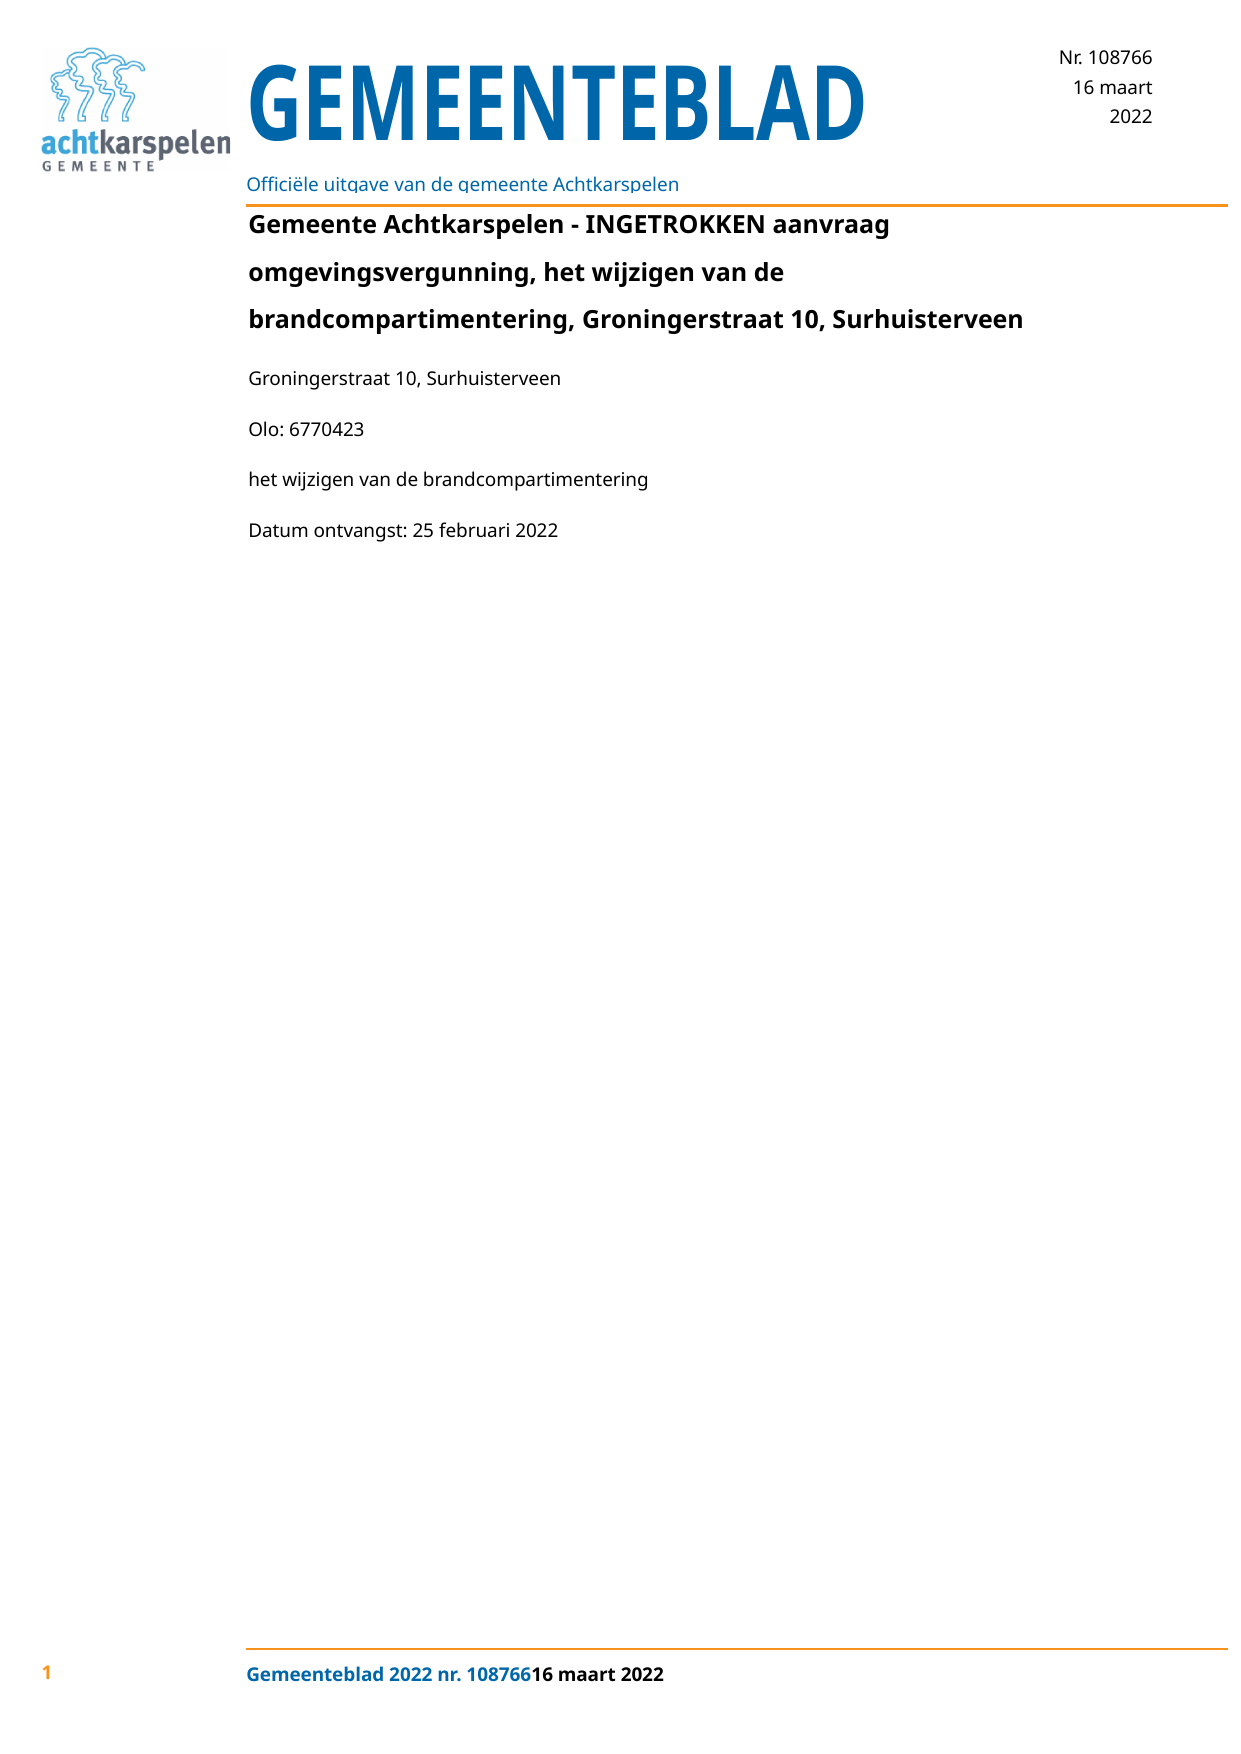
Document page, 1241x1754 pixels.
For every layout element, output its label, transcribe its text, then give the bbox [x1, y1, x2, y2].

text Datum ontvangst: 25 februari 2022 [248, 517, 1152, 542]
text Olo: 6770423 [248, 416, 1152, 442]
text Groningerstraat 10, Surhuisterveen [248, 366, 1152, 391]
text het wijzigen van de brandcompartimentering [248, 466, 1152, 492]
text Gemeente Achtkarspelen - INGETROKKEN aanvraag omgevingsvergunning, het wijzigen van de brandcompartimentering, Groningerstraat 10, Surhuisterveen [248, 207, 1152, 336]
picture [41, 47, 231, 172]
